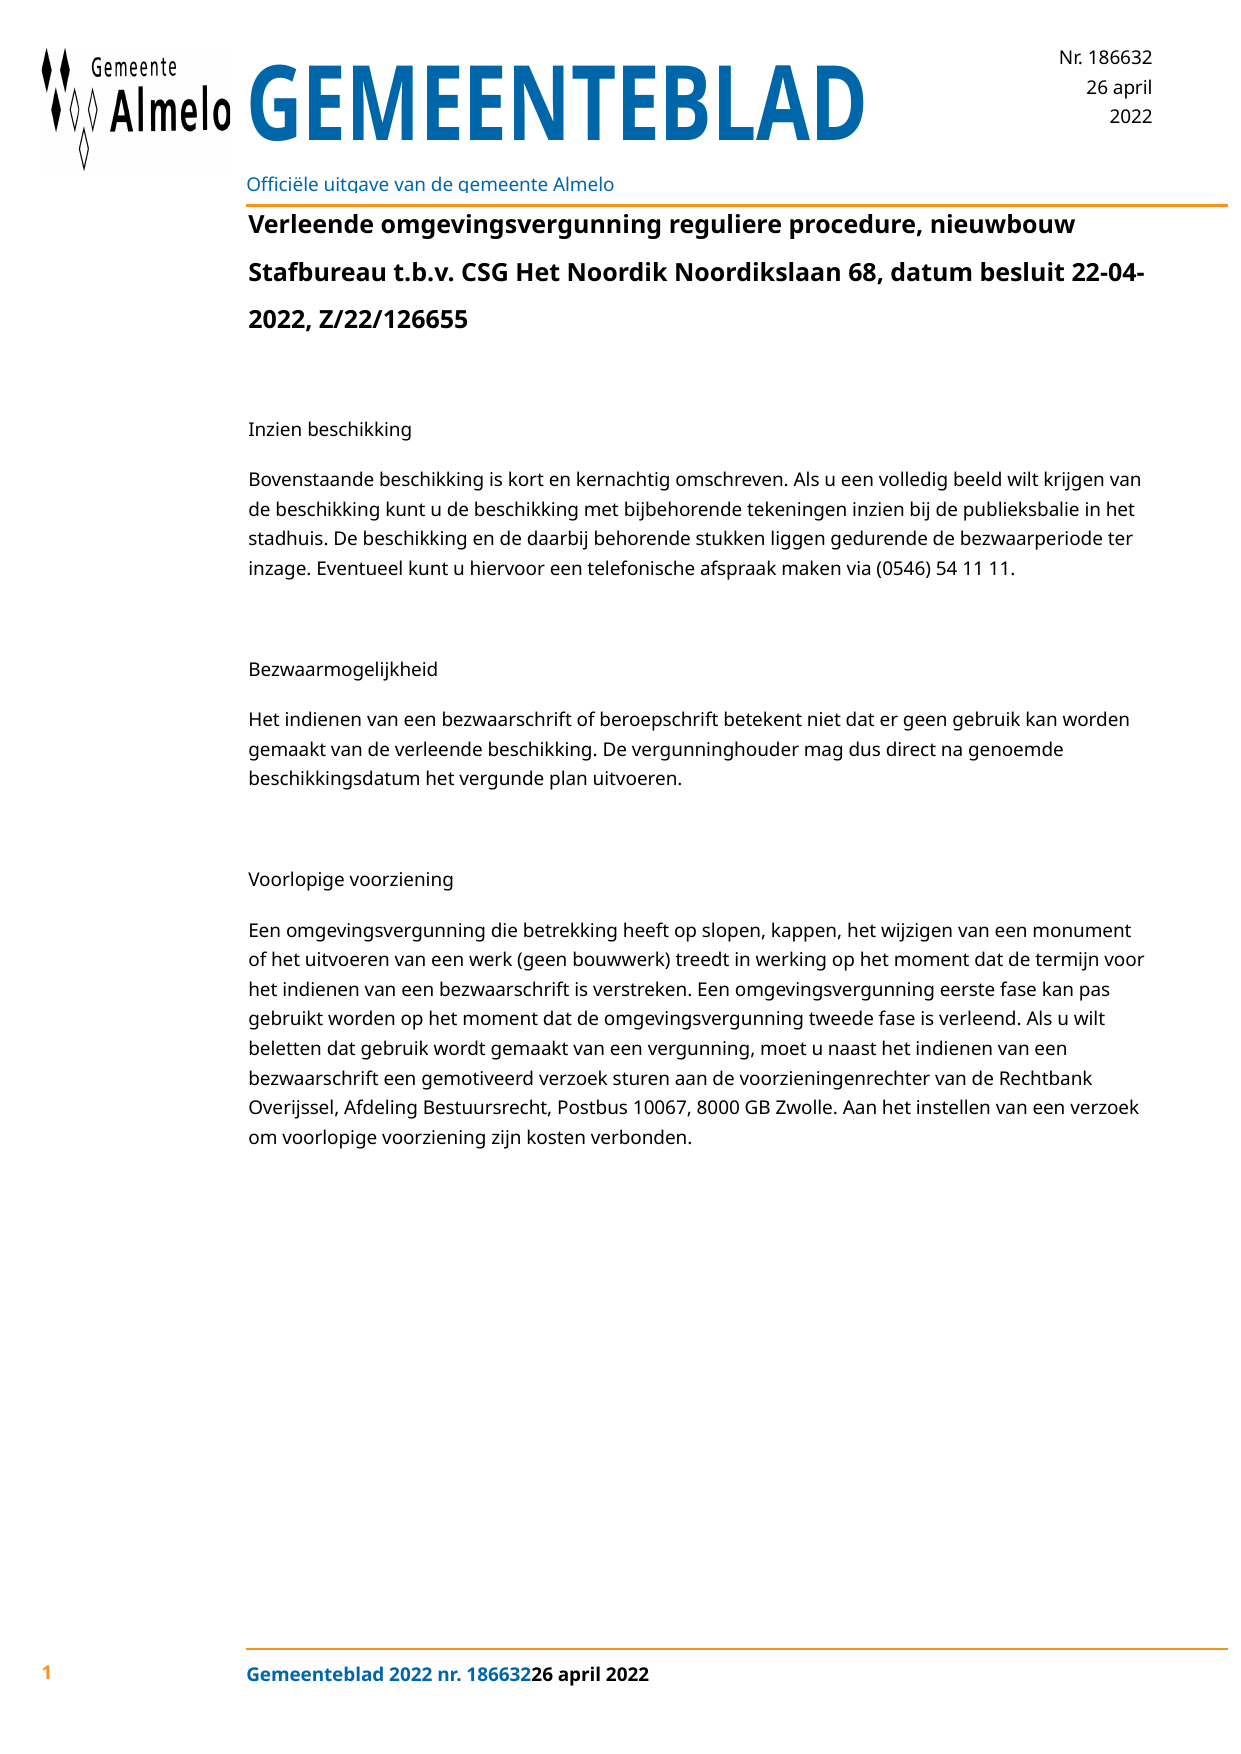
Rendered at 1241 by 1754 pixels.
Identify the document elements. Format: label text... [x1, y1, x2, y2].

text Bezwaarmogelijkheid [248, 656, 1152, 682]
text Het indienen van een bezwaarschrift of beroepschrift betekent niet dat er geen gebruik kan worden gemaakt van de verleende beschikking. De vergunninghouder mag dus direct na genoemde beschikkingsdatum het vergunde plan uitvoeren. [248, 706, 1152, 791]
text Bovenstaande beschikking is kort en kernachtig omschreven. Als u een volledig beeld wilt krijgen van de beschikking kunt u de beschikking met bijbehorende tekeningen inzien bij de publieksbalie in het stadhuis. De beschikking en de daarbij behorende stukken liggen gedurende de bezwaarperiode ter inzage. Eventueel kunt u hiervoor een telefonische afspraak maken via (0546) 54 11 11. [248, 466, 1152, 581]
text Voorlopige voorziening [248, 866, 1152, 892]
text Inzien beschikking [248, 416, 1152, 442]
text Verleende omgevingsvergunning reguliere procedure, nieuwbouw Stafbureau t.b.v. CSG Het Noordik Noordikslaan 68, datum besluit 22-04-2022, Z/22/126655 [248, 207, 1152, 336]
text Een omgevingsvergunning die betrekking heeft op slopen, kappen, het wijzigen van een monument of het uitvoeren van een werk (geen bouwwerk) treedt in werking op het moment dat de termijn voor het indienen van een bezwaarschrift is verstreken. Een omgevingsvergunning eerste fase kan pas gebruikt worden op het moment dat de omgevingsvergunning tweede fase is verleend. Als u wilt beletten dat gebruik wordt gemaakt van een vergunning, moet u naast het indienen van een bezwaarschrift een gemotiveerd verzoek sturen aan de voorzieningenrechter van de Rechtbank Overijssel, Afdeling Bestuursrecht, Postbus 10067, 8000 GB Zwolle. Aan het instellen van een verzoek om voorlopige voorziening zijn kosten verbonden. [248, 917, 1152, 1149]
picture [41, 47, 231, 172]
